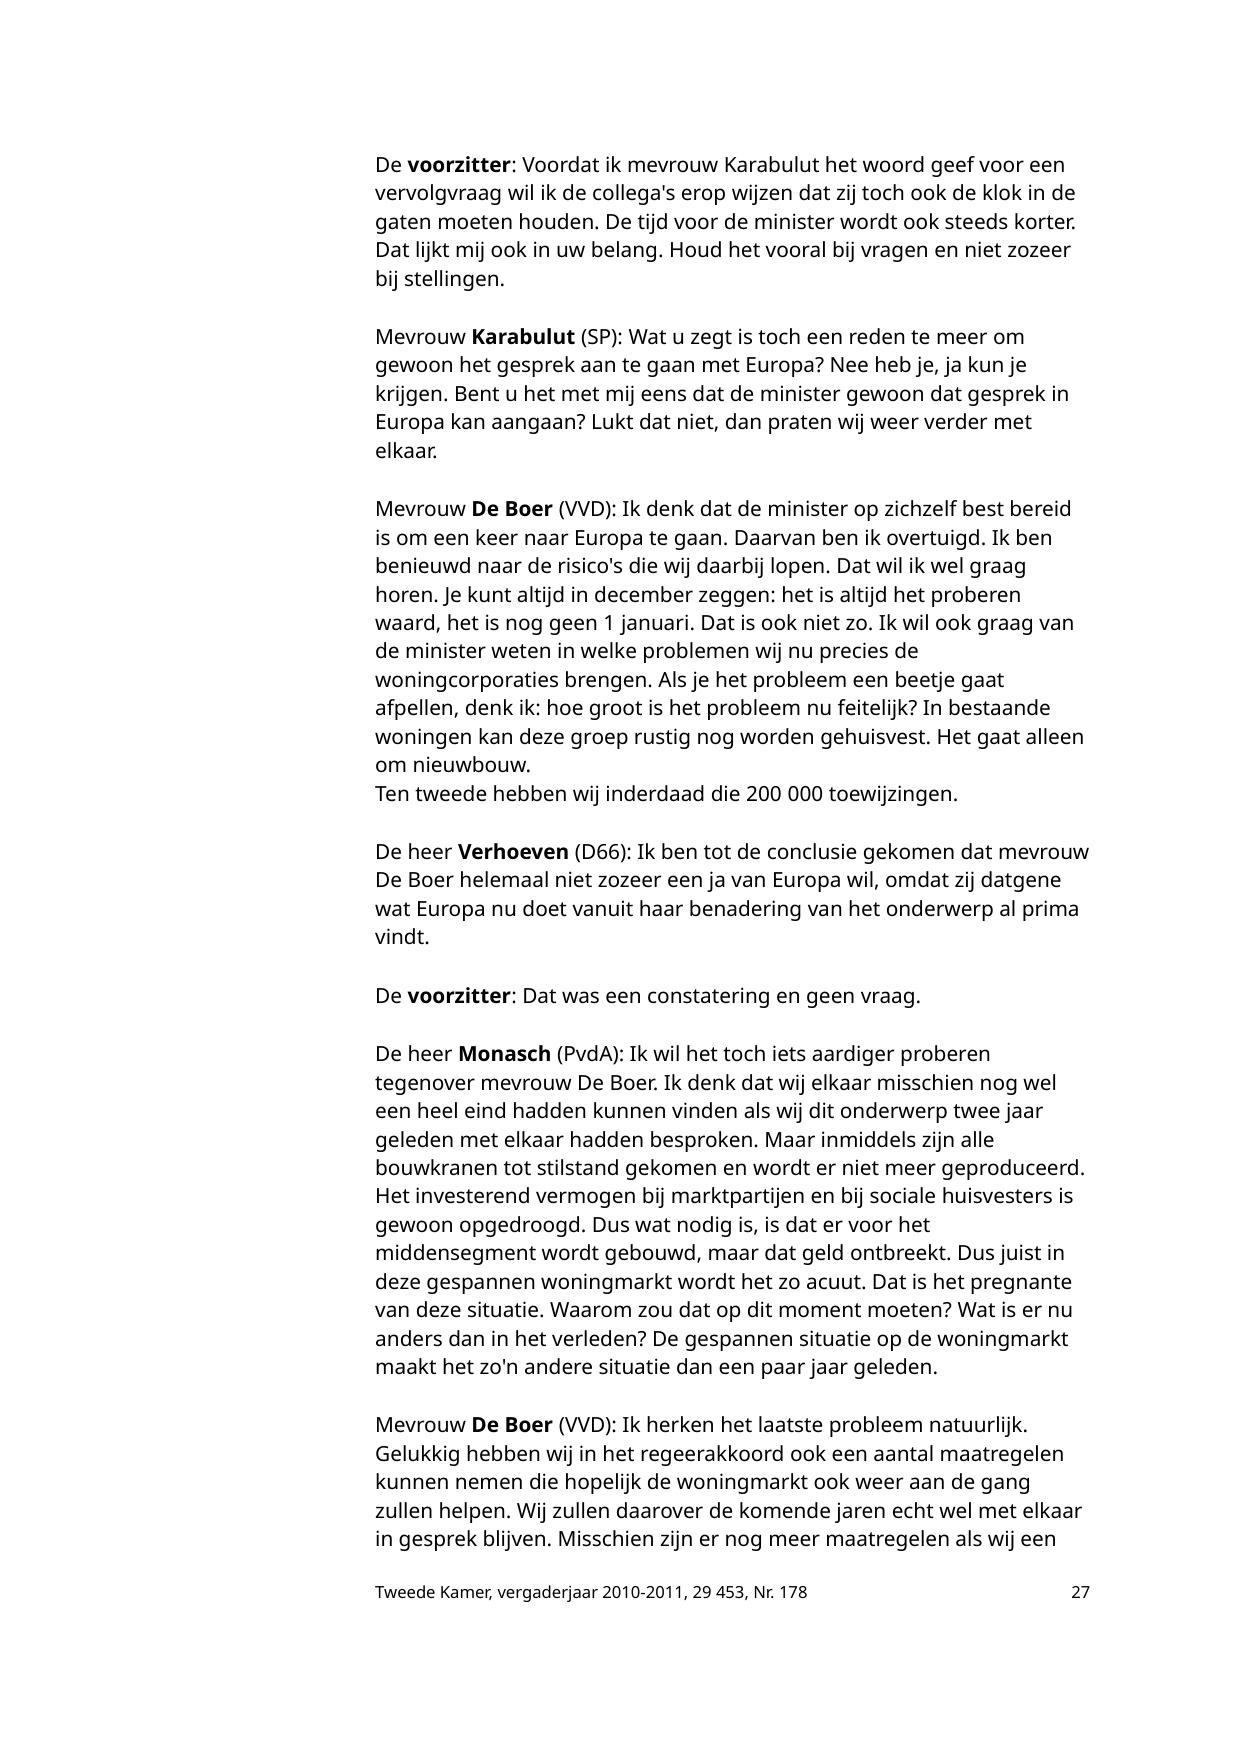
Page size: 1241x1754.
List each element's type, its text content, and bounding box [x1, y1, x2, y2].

text Mevrouw De Boer (VVD): Ik herken het laatste probleem natuurlijk. Gelukkig hebben wij in het regeerakkoord ook een aantal maatregelen kunnen nemen die hopelijk de woningmarkt ook weer aan de gang zullen helpen. Wij zullen daarover de komende jaren echt wel met elkaar in gesprek blijven. Misschien zijn er nog meer maatregelen als wij een [375, 1411, 1090, 1553]
text Mevrouw Karabulut (SP): Wat u zegt is toch een reden te meer om gewoon het gesprek aan te gaan met Europa? Nee heb je, ja kun je krijgen. Bent u het met mij eens dat de minister gewoon dat gesprek in Europa kan aangaan? Lukt dat niet, dan praten wij weer verder met elkaar. [375, 322, 1090, 464]
text De heer Monasch (PvdA): Ik wil het toch iets aardiger proberen tegenover mevrouw De Boer. Ik denk dat wij elkaar misschien nog wel een heel eind hadden kunnen vinden als wij dit onderwerp twee jaar geleden met elkaar hadden besproken. Maar inmiddels zijn alle bouwkranen tot stilstand gekomen en wordt er niet meer geproduceerd. Het investerend vermogen bij marktpartijen en bij sociale huisvesters is gewoon opgedroogd. Dus wat nodig is, is dat er voor het middensegment wordt gebouwd, maar dat geld ontbreekt. Dus juist in deze gespannen woningmarkt wordt het zo acuut. Dat is het pregnante van deze situatie. Waarom zou dat op dit moment moeten? Wat is er nu anders dan in het verleden? De gespannen situatie op de woningmarkt maakt het zo'n andere situatie dan een paar jaar geleden. [375, 1039, 1090, 1381]
text Mevrouw De Boer (VVD): Ik denk dat de minister op zichzelf best bereid is om een keer naar Europa te gaan. Daarvan ben ik overtuigd. Ik ben benieuwd naar de risico's die wij daarbij lopen. Dat wil ik wel graag horen. Je kunt altijd in december zeggen: het is altijd het proberen waard, het is nog geen 1 januari. Dat is ook niet zo. Ik wil ook graag van de minister weten in welke problemen wij nu precies de woningcorporaties brengen. Als je het probleem een beetje gaat afpellen, denk ik: hoe groot is het probleem nu feitelijk? In bestaande woningen kan deze groep rustig nog worden gehuisvest. Het gaat alleen om nieuwbouw. [375, 494, 1090, 779]
text De heer Verhoeven (D66): Ik ben tot de conclusie gekomen dat mevrouw De Boer helemaal niet zozeer een ja van Europa wil, omdat zij datgene wat Europa nu doet vanuit haar benadering van het onderwerp al prima vindt. [375, 837, 1090, 951]
text De voorzitter: Dat was een constatering en geen vraag. [375, 981, 1090, 1009]
text Ten tweede hebben wij inderdaad die 200 000 toewijzingen. [375, 779, 1090, 807]
text De voorzitter: Voordat ik mevrouw Karabulut het woord geef voor een vervolgvraag wil ik de collega's erop wijzen dat zij toch ook de klok in de gaten moeten houden. De tijd voor de minister wordt ook steeds korter. Dat lijkt mij ook in uw belang. Houd het vooral bij vragen en niet zozeer bij stellingen. [375, 150, 1090, 292]
